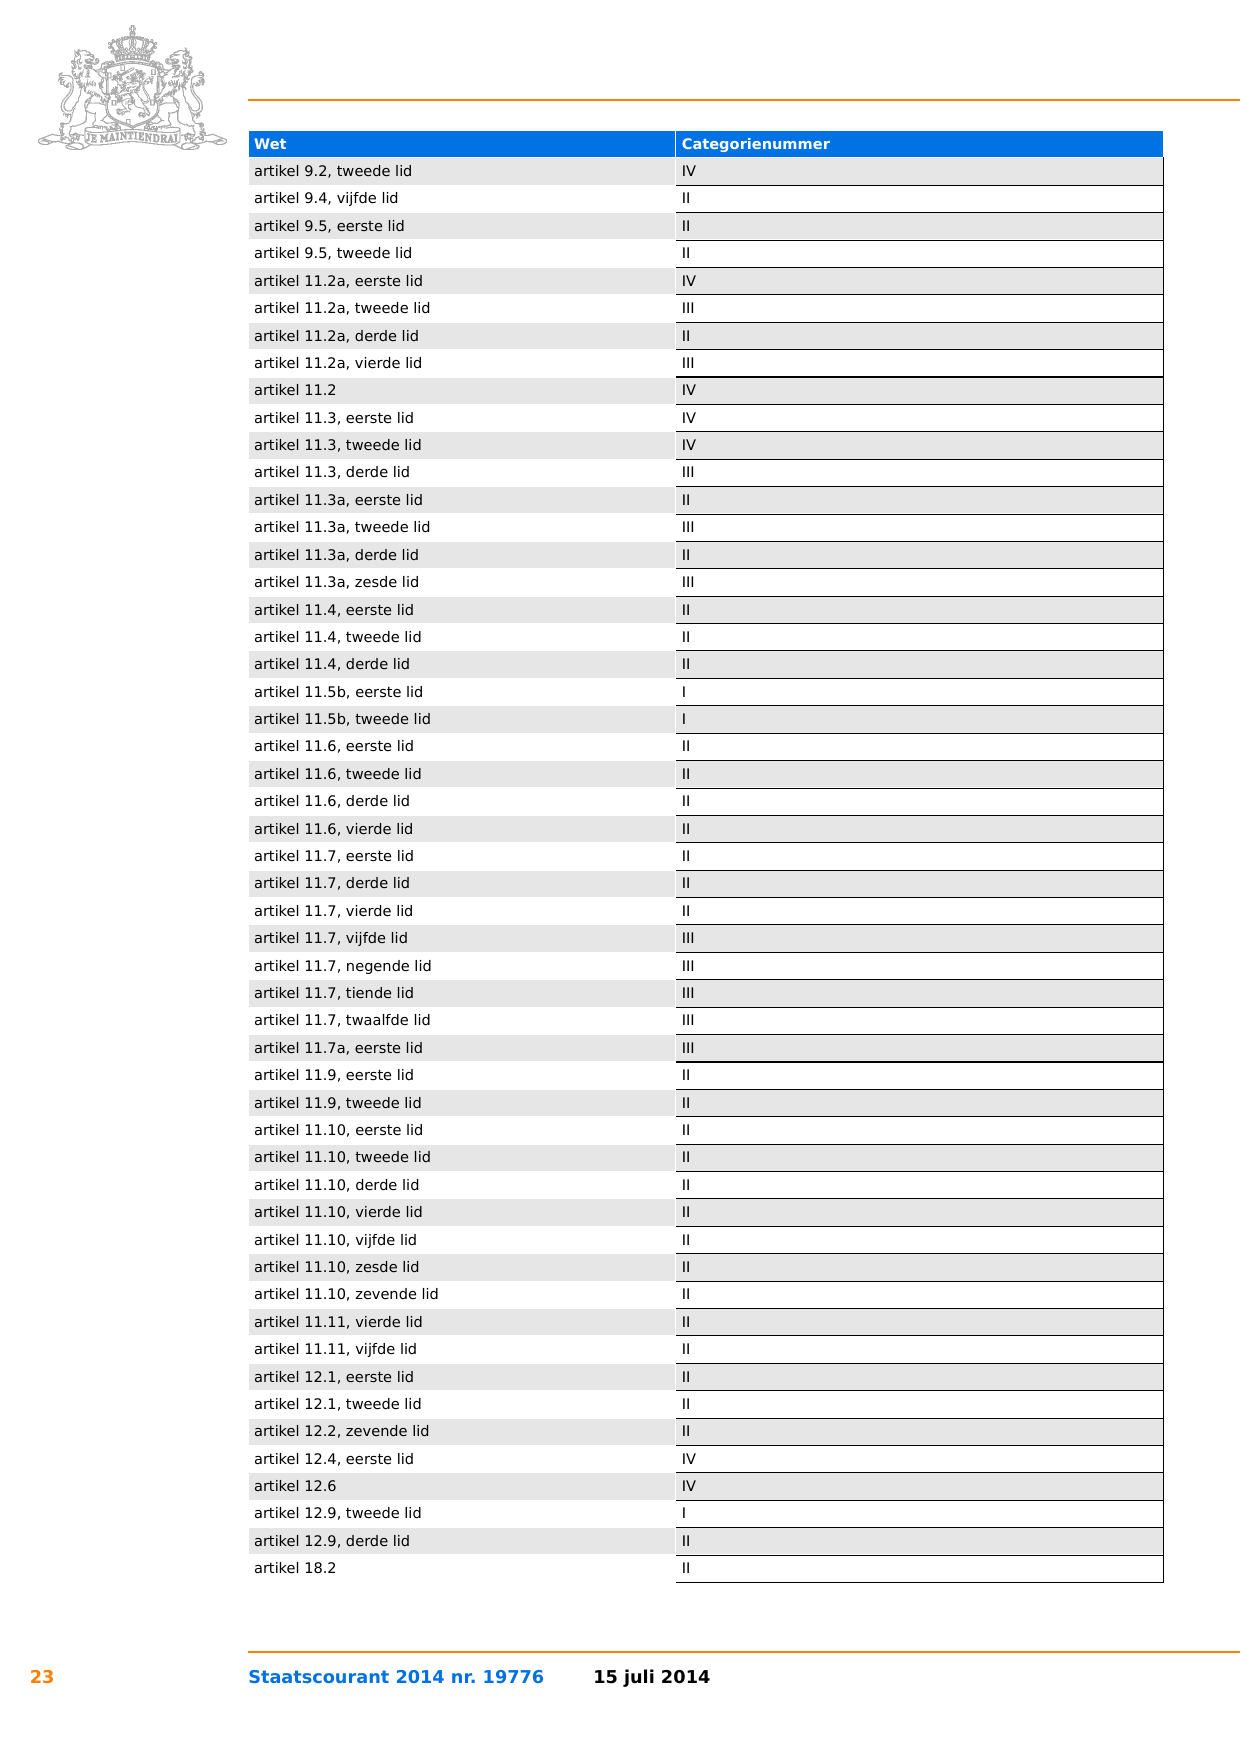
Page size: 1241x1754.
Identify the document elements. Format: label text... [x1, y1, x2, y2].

table_cell artikel 11.6, derde lid [249, 789, 675, 815]
table_cell artikel 11.10, vijfde lid [249, 1227, 675, 1253]
table_cell artikel 11.10, zesde lid [249, 1254, 675, 1281]
table_cell III [676, 1035, 1163, 1061]
table_cell II [676, 186, 1163, 212]
table_cell IV [676, 158, 1163, 185]
table_cell artikel 11.6, vierde lid [249, 816, 675, 842]
table_cell artikel 11.10, tweede lid [249, 1145, 675, 1171]
table_cell artikel 11.3, derde lid [249, 460, 675, 486]
table_cell artikel 12.1, tweede lid [249, 1391, 675, 1417]
table_cell artikel 11.7, vierde lid [249, 898, 675, 924]
table_cell artikel 11.5b, tweede lid [249, 706, 675, 733]
table_cell IV [676, 268, 1163, 294]
table_cell III [676, 460, 1163, 486]
table_cell artikel 11.7, tiende lid [249, 980, 675, 1007]
table_cell II [676, 1309, 1163, 1335]
table_cell artikel 11.4, tweede lid [249, 624, 675, 650]
picture [38, 25, 227, 150]
table_cell artikel 11.4, derde lid [249, 651, 675, 678]
table_cell II [676, 1364, 1163, 1390]
table_cell artikel 9.2, tweede lid [249, 158, 675, 185]
table_cell artikel 11.3a, eerste lid [249, 487, 675, 513]
table_cell II [676, 542, 1163, 568]
table_cell III [676, 515, 1163, 541]
table_cell artikel 11.7, derde lid [249, 871, 675, 897]
table_cell II [676, 1528, 1163, 1554]
table_cell artikel 12.9, derde lid [249, 1528, 675, 1554]
table_cell II [676, 487, 1163, 513]
table_cell artikel 12.2, zevende lid [249, 1419, 675, 1445]
table_cell artikel 11.3a, tweede lid [249, 515, 675, 541]
table_cell IV [676, 378, 1163, 404]
table_cell artikel 11.7, negende lid [249, 953, 675, 979]
table_cell II [676, 323, 1163, 349]
table_cell II [676, 761, 1163, 787]
table_cell II [676, 871, 1163, 897]
table_cell IV [676, 405, 1163, 431]
table_cell II [676, 789, 1163, 815]
table_cell II [676, 1199, 1163, 1226]
table_cell artikel 11.6, tweede lid [249, 761, 675, 787]
table_cell artikel 11.9, tweede lid [249, 1090, 675, 1116]
table_header Categorienummer [676, 131, 1163, 157]
table_cell II [676, 1227, 1163, 1253]
table_cell III [676, 350, 1163, 376]
table_cell II [676, 1145, 1163, 1171]
table_cell artikel 12.9, tweede lid [249, 1501, 675, 1527]
table_cell I [676, 1501, 1163, 1527]
table_cell II [676, 597, 1163, 623]
table_cell artikel 11.7, eerste lid [249, 843, 675, 869]
table_cell II [676, 624, 1163, 650]
table_cell III [676, 1008, 1163, 1034]
table_cell II [676, 816, 1163, 842]
table_cell II [676, 843, 1163, 869]
table_cell artikel 11.2a, vierde lid [249, 350, 675, 376]
table_cell II [676, 898, 1163, 924]
table_cell artikel 11.2a, derde lid [249, 323, 675, 349]
table_cell artikel 9.4, vijfde lid [249, 186, 675, 212]
table_cell II [676, 1336, 1163, 1363]
table_cell artikel 11.10, zevende lid [249, 1282, 675, 1308]
table_cell II [676, 1172, 1163, 1198]
table_cell artikel 18.2 [249, 1556, 675, 1582]
table_cell artikel 11.4, eerste lid [249, 597, 675, 623]
table_cell artikel 11.10, eerste lid [249, 1117, 675, 1143]
table_cell artikel 11.7, vijfde lid [249, 925, 675, 952]
table_cell artikel 11.7, twaalfde lid [249, 1008, 675, 1034]
table_cell IV [676, 1446, 1163, 1472]
table_cell artikel 11.11, vierde lid [249, 1309, 675, 1335]
table_cell II [676, 1556, 1163, 1582]
table_cell artikel 11.10, vierde lid [249, 1199, 675, 1226]
table_cell artikel 9.5, tweede lid [249, 241, 675, 267]
table_cell artikel 11.2a, eerste lid [249, 268, 675, 294]
table_cell II [676, 241, 1163, 267]
table_cell II [676, 213, 1163, 239]
table_cell artikel 11.2a, tweede lid [249, 295, 675, 322]
table_cell artikel 11.11, vijfde lid [249, 1336, 675, 1363]
table_cell artikel 11.6, eerste lid [249, 734, 675, 760]
table_cell artikel 11.10, derde lid [249, 1172, 675, 1198]
table_cell II [676, 1254, 1163, 1281]
table_cell artikel 11.3, tweede lid [249, 432, 675, 459]
table_cell IV [676, 1473, 1163, 1500]
table_cell artikel 11.7a, eerste lid [249, 1035, 675, 1061]
table_cell III [676, 953, 1163, 979]
table_cell artikel 12.4, eerste lid [249, 1446, 675, 1472]
table_cell II [676, 1282, 1163, 1308]
table_cell IV [676, 432, 1163, 459]
table_cell II [676, 1090, 1163, 1116]
table_header Wet [249, 131, 675, 157]
table_cell II [676, 1391, 1163, 1417]
table_cell III [676, 925, 1163, 952]
table_cell II [676, 1419, 1163, 1445]
table_cell artikel 11.3, eerste lid [249, 405, 675, 431]
table_cell artikel 12.1, eerste lid [249, 1364, 675, 1390]
table_cell I [676, 706, 1163, 733]
table_cell artikel 11.2 [249, 378, 675, 404]
table_cell artikel 11.9, eerste lid [249, 1063, 675, 1089]
table_cell II [676, 734, 1163, 760]
table_cell artikel 11.3a, zesde lid [249, 569, 675, 596]
table_cell artikel 11.3a, derde lid [249, 542, 675, 568]
table_cell II [676, 1117, 1163, 1143]
table_cell artikel 11.5b, eerste lid [249, 679, 675, 705]
table_cell III [676, 569, 1163, 596]
table_cell III [676, 980, 1163, 1007]
table_cell III [676, 295, 1163, 322]
table_cell artikel 9.5, eerste lid [249, 213, 675, 239]
table_cell II [676, 651, 1163, 678]
table_cell II [676, 1063, 1163, 1089]
table_cell artikel 12.6 [249, 1473, 675, 1500]
table_cell I [676, 679, 1163, 705]
